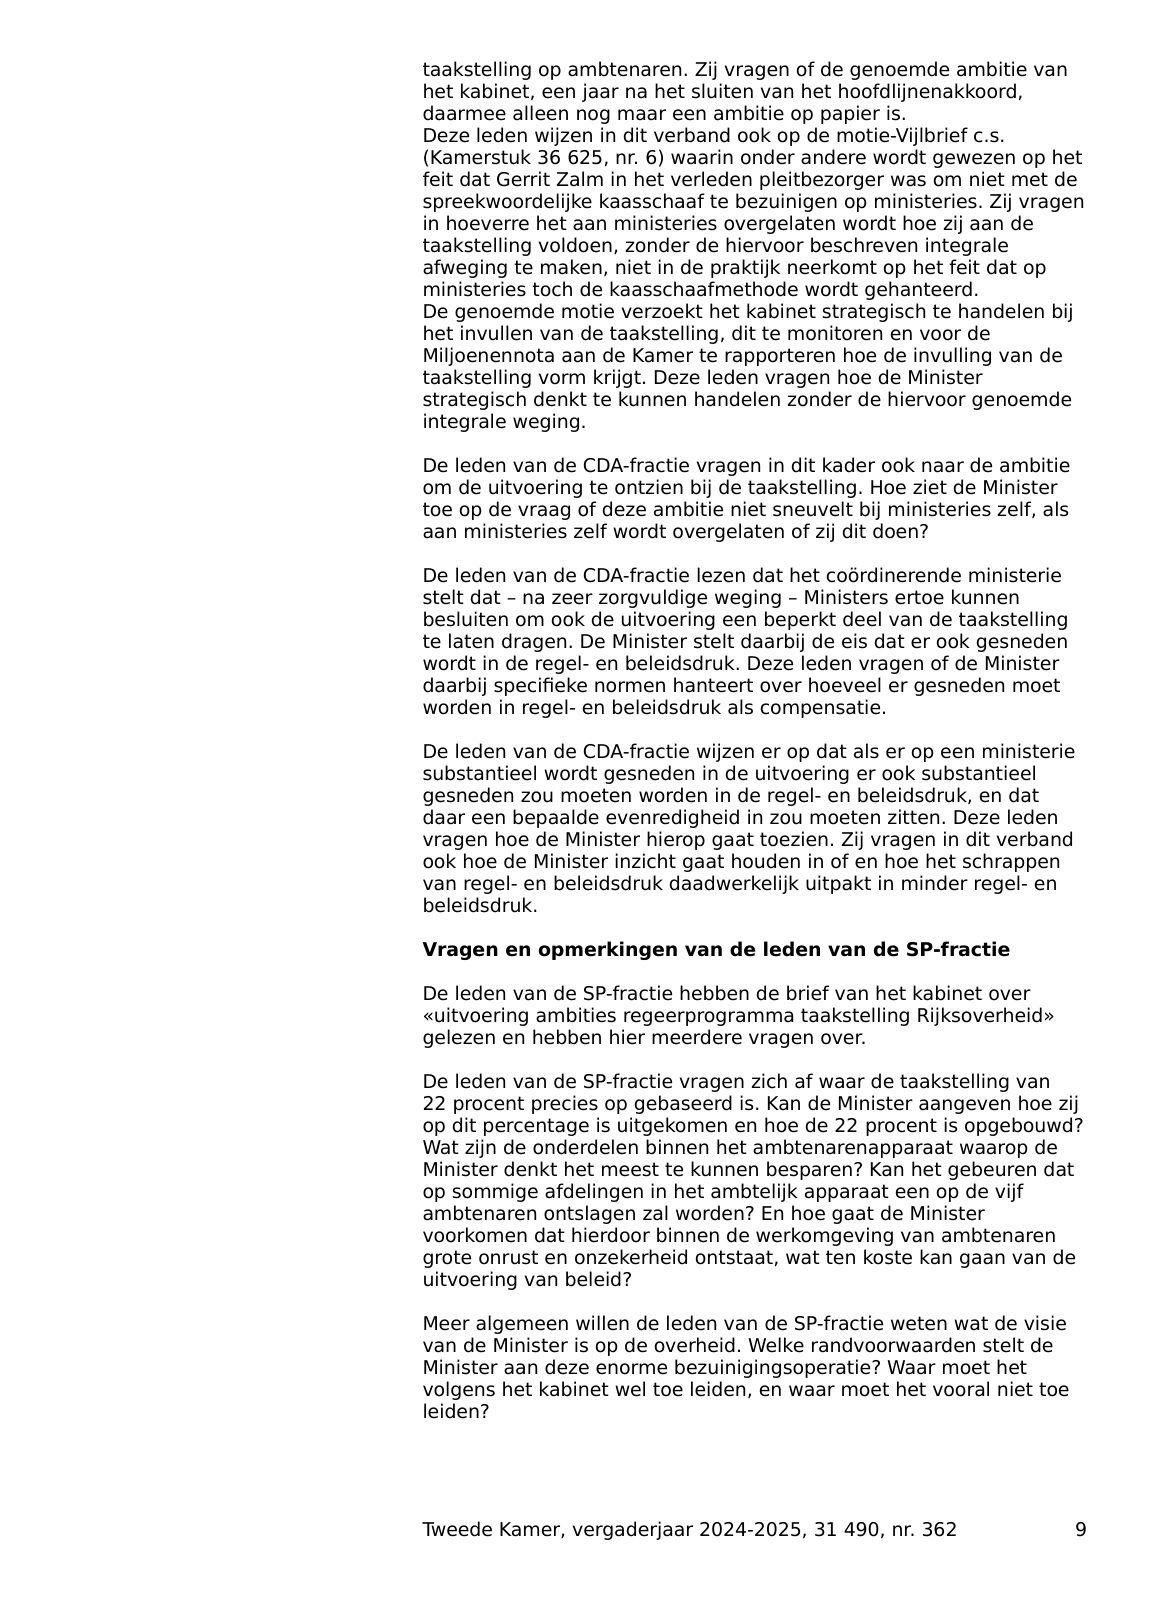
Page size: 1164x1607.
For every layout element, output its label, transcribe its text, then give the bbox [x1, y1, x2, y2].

text Meer algemeen willen de leden van de SP-fractie weten wat de visie van de Minister is op de overheid. Welke randvoorwaarden stelt de Minister aan deze enorme bezuinigingsoperatie? Waar moet het volgens het kabinet wel toe leiden, en waar moet het vooral niet toe leiden? [422, 1313, 1087, 1423]
text De leden van de SP-fractie vragen zich af waar de taakstelling van 22 procent precies op gebaseerd is. Kan de Minister aangeven hoe zij op dit percentage is uitgekomen en hoe de 22 procent is opgebouwd? Wat zijn de onderdelen binnen het ambtenarenapparaat waarop de Minister denkt het meest te kunnen besparen? Kan het gebeuren dat op sommige afdelingen in het ambtelijk apparaat een op de vijf ambtenaren ontslagen zal worden? En hoe gaat de Minister voorkomen dat hierdoor binnen de werkomgeving van ambtenaren grote onrust en onzekerheid ontstaat, wat ten koste kan gaan van de uitvoering van beleid? [422, 1071, 1087, 1291]
subtitle Vragen en opmerkingen van de leden van de SP-fractie [422, 939, 1087, 961]
text De genoemde motie verzoekt het kabinet strategisch te handelen bij het invullen van de taakstelling, dit te monitoren en voor de Miljoenennota aan de Kamer te rapporteren hoe de invulling van de taakstelling vorm krijgt. Deze leden vragen hoe de Minister strategisch denkt te kunnen handelen zonder de hiervoor genoemde integrale weging. [422, 301, 1087, 433]
text De leden van de CDA-fractie lezen dat het coördinerende ministerie stelt dat – na zeer zorgvuldige weging – Ministers ertoe kunnen besluiten om ook de uitvoering een beperkt deel van de taakstelling te laten dragen. De Minister stelt daarbij de eis dat er ook gesneden wordt in de regel- en beleidsdruk. Deze leden vragen of de Minister daarbij specifieke normen hanteert over hoeveel er gesneden moet worden in regel- en beleidsdruk als compensatie. [422, 565, 1087, 719]
text De leden van de SP-fractie hebben de brief van het kabinet over «uitvoering ambities regeerprogramma taakstelling Rijksoverheid» gelezen en hebben hier meerdere vragen over. [422, 983, 1087, 1049]
text De leden van de CDA-fractie vragen in dit kader ook naar de ambitie om de uitvoering te ontzien bij de taakstelling. Hoe ziet de Minister toe op de vraag of deze ambitie niet sneuvelt bij ministeries zelf, als aan ministeries zelf wordt overgelaten of zij dit doen? [422, 455, 1087, 543]
text De leden van de CDA-fractie wijzen er op dat als er op een ministerie substantieel wordt gesneden in de uitvoering er ook substantieel gesneden zou moeten worden in de regel- en beleidsdruk, en dat daar een bepaalde evenredigheid in zou moeten zitten. Deze leden vragen hoe de Minister hierop gaat toezien. Zij vragen in dit verband ook hoe de Minister inzicht gaat houden in of en hoe het schrappen van regel- en beleidsdruk daadwerkelijk uitpakt in minder regel- en beleidsdruk. [422, 741, 1087, 917]
text Deze leden wijzen in dit verband ook op de motie-Vijlbrief c.s. (Kamerstuk 36 625, nr. 6) waarin onder andere wordt gewezen op het feit dat Gerrit Zalm in het verleden pleitbezorger was om niet met de spreekwoordelijke kaasschaaf te bezuinigen op ministeries. Zij vragen in hoeverre het aan ministeries overgelaten wordt hoe zij aan de taakstelling voldoen, zonder de hiervoor beschreven integrale afweging te maken, niet in de praktijk neerkomt op het feit dat op ministeries toch de kaasschaafmethode wordt gehanteerd. [422, 125, 1087, 301]
text taakstelling op ambtenaren. Zij vragen of de genoemde ambitie van het kabinet, een jaar na het sluiten van het hoofdlijnenakkoord, daarmee alleen nog maar een ambitie op papier is. [422, 59, 1087, 125]
